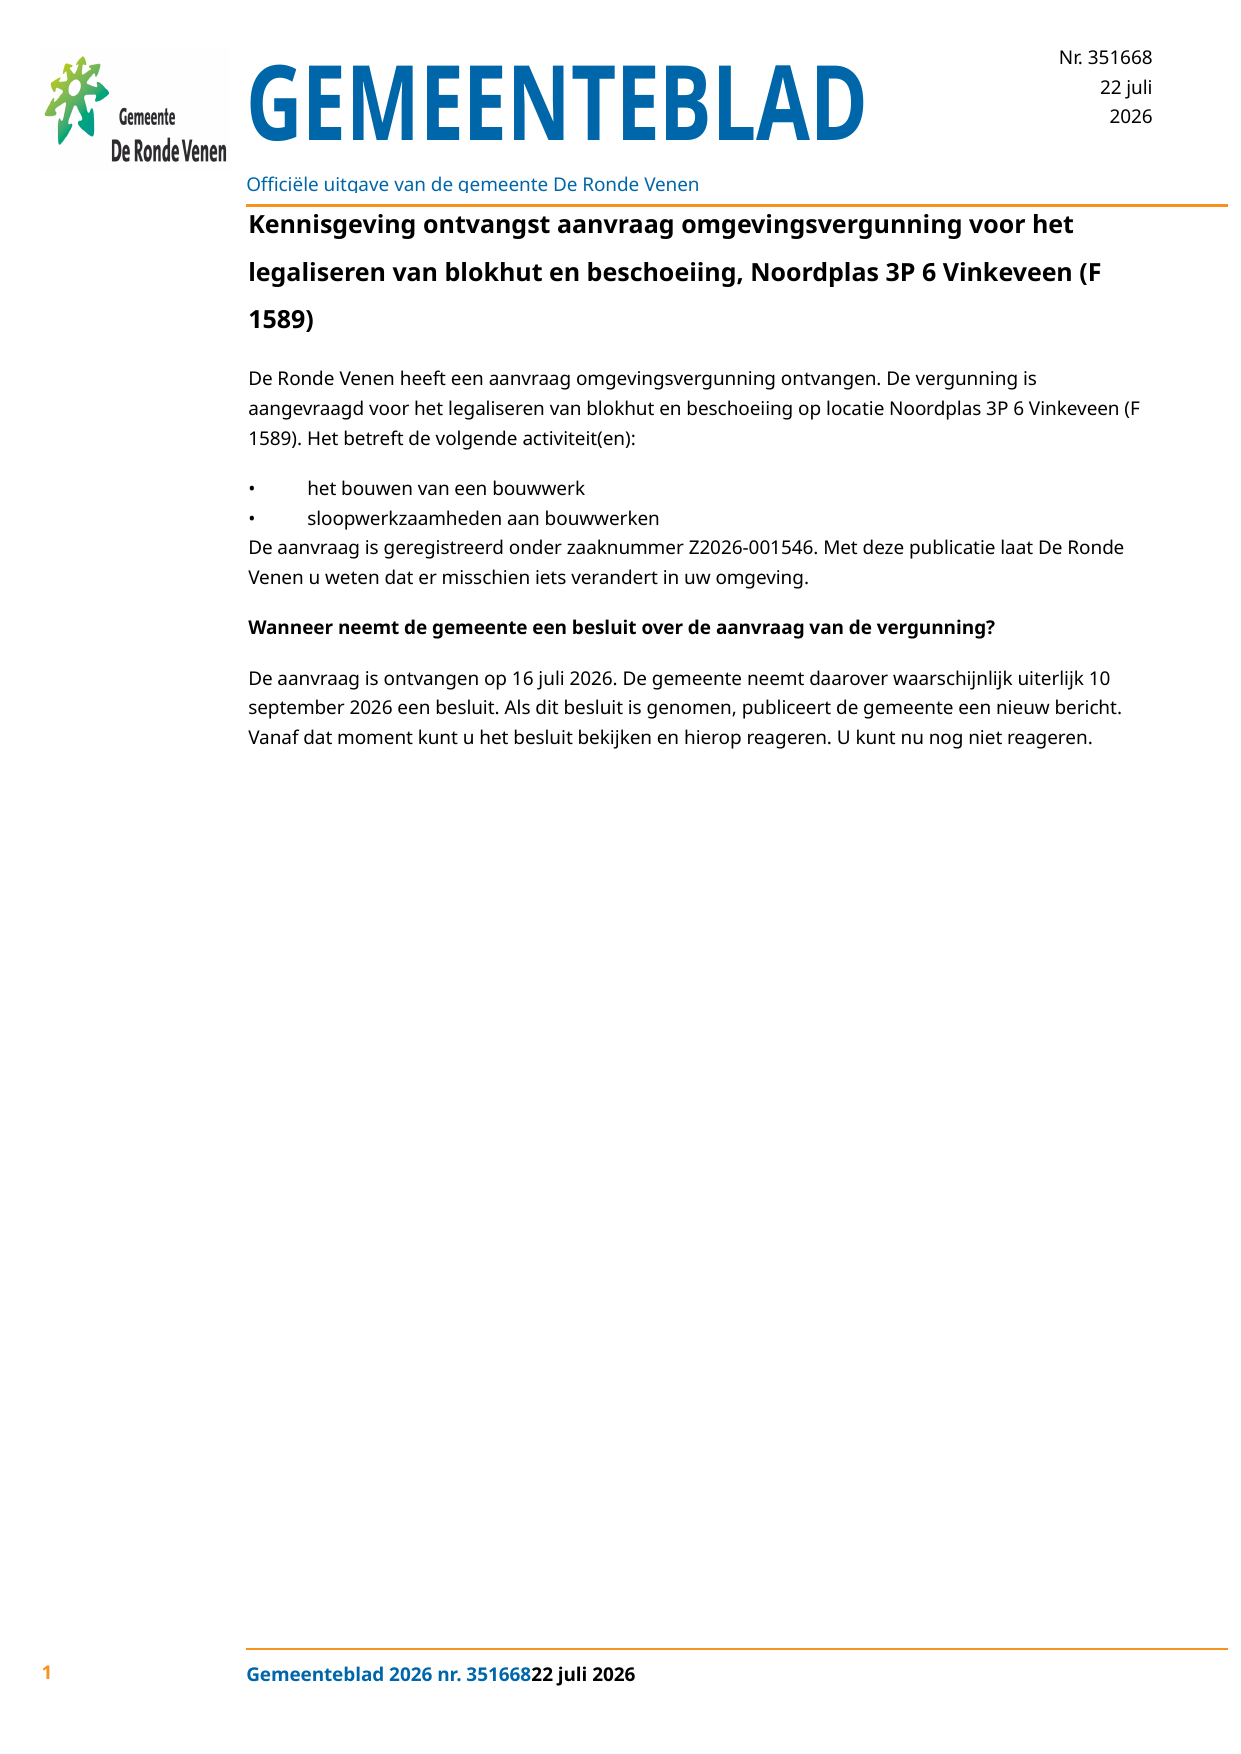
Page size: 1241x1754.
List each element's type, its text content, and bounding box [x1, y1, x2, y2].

text De aanvraag is ontvangen op 16 juli 2026. De gemeente neemt daarover waarschijnlijk uiterlijk 10 september 2026 een besluit. Als dit besluit is genomen, publiceert de gemeente een nieuw bericht. Vanaf dat moment kunt u het besluit bekijken en hierop reageren. U kunt nu nog niet reageren. [248, 665, 1152, 749]
picture [41, 47, 231, 172]
list sloopwerkzaamheden aan bouwwerken [248, 505, 1152, 530]
text De Ronde Venen heeft een aanvraag omgevingsvergunning ontvangen. De vergunning is aangevraagd voor het legaliseren van blokhut en beschoeiing op locatie Noordplas 3P 6 Vinkeveen (F 1589). Het betreft de volgende activiteit(en): [248, 366, 1152, 450]
list het bouwen van een bouwwerk [248, 475, 1152, 501]
text Kennisgeving ontvangst aanvraag omgevingsvergunning voor het legaliseren van blokhut en beschoeiing, Noordplas 3P 6 Vinkeveen (F 1589) [248, 207, 1152, 336]
text Wanneer neemt de gemeente een besluit over de aanvraag van de vergunning? [248, 614, 1152, 640]
text De aanvraag is geregistreerd onder zaaknummer Z2026-001546. Met deze publicatie laat De Ronde Venen u weten dat er misschien iets verandert in uw omgeving. [248, 534, 1152, 589]
